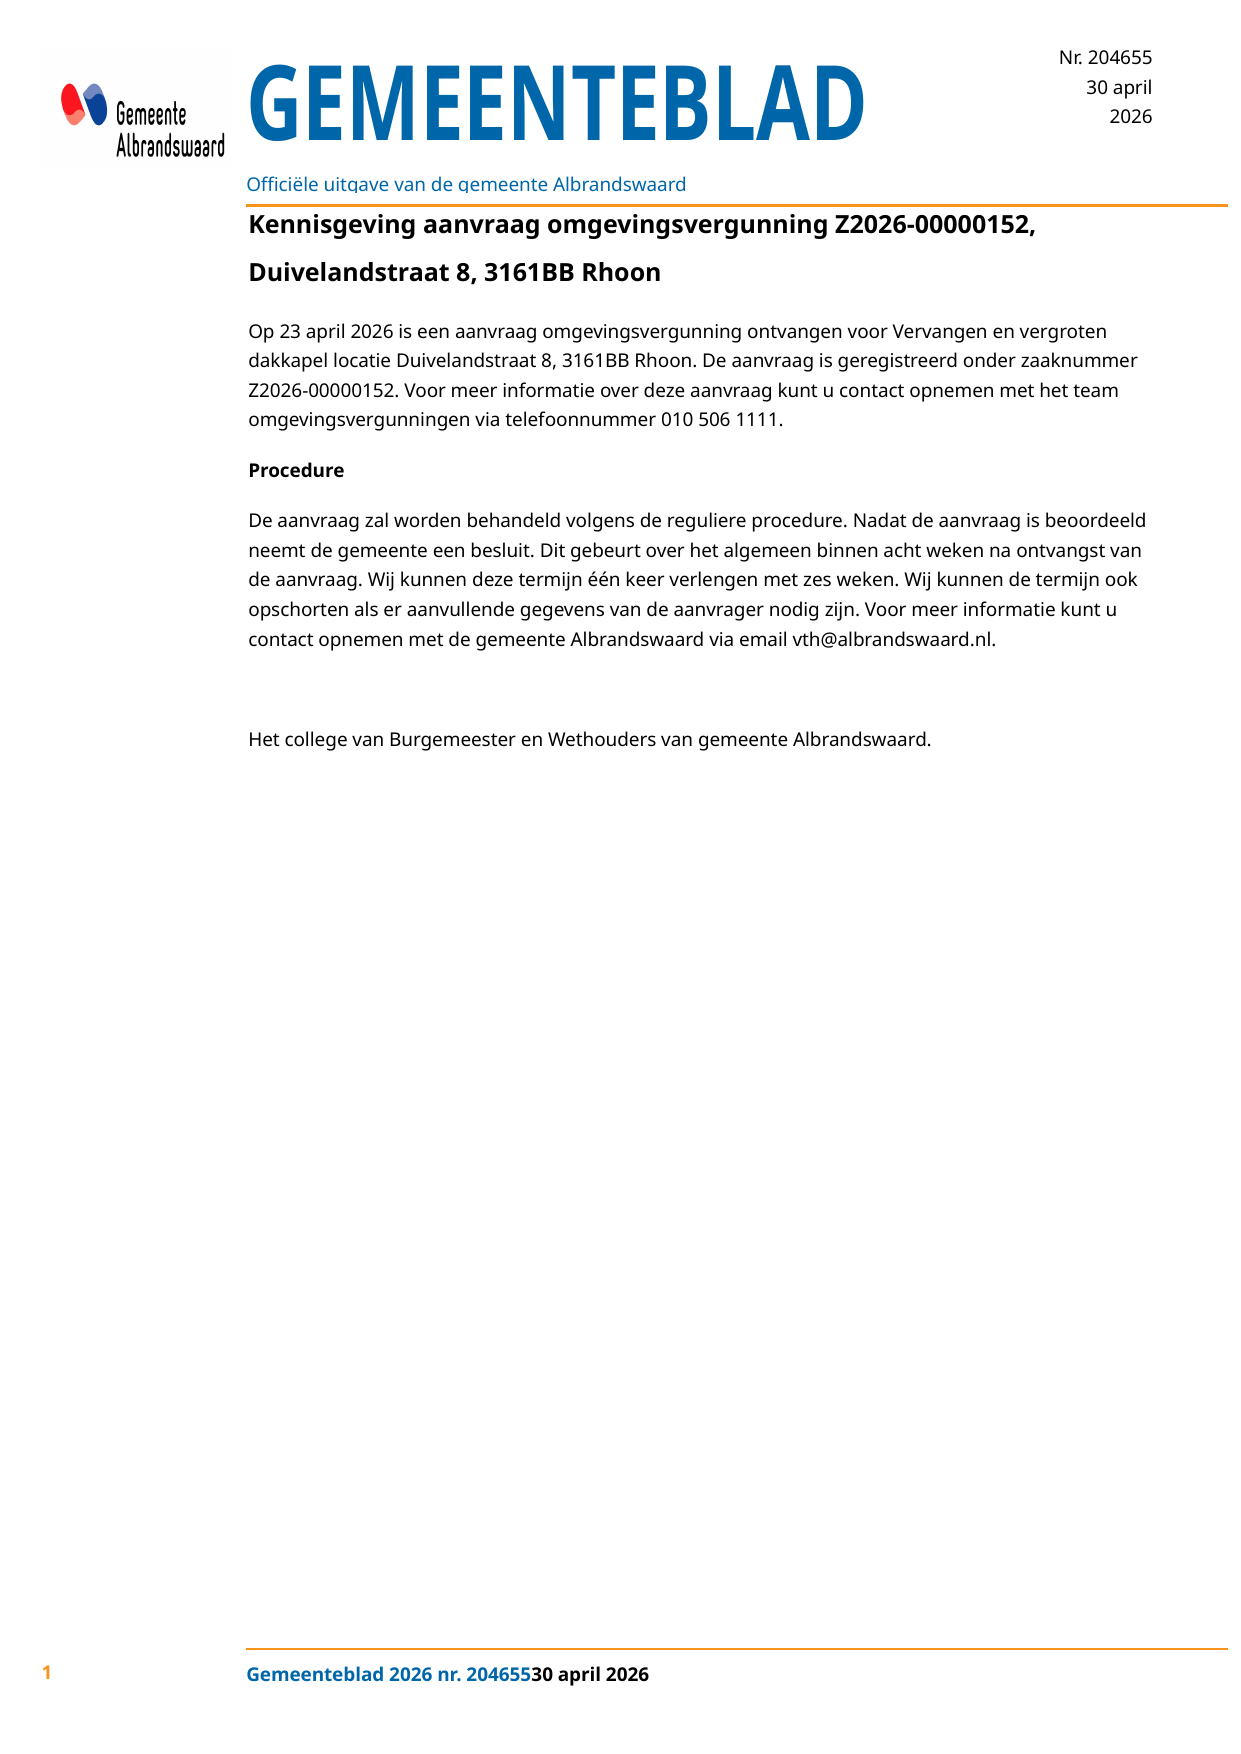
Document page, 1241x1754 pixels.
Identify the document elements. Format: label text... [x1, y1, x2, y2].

picture [41, 47, 231, 172]
text Op 23 april 2026 is een aanvraag omgevingsvergunning ontvangen voor Vervangen en vergroten dakkapel locatie Duivelandstraat 8, 3161BB Rhoon. De aanvraag is geregistreerd onder zaaknummer Z2026-00000152. Voor meer informatie over deze aanvraag kunt u contact opnemen met het team omgevingsvergunningen via telefoonnummer 010 506 1111. [248, 318, 1152, 432]
text Kennisgeving aanvraag omgevingsvergunning Z2026-00000152, Duivelandstraat 8, 3161BB Rhoon [248, 207, 1152, 288]
text Procedure [248, 457, 1152, 483]
text Het college van Burgemeester en Wethouders van gemeente Albrandswaard. [248, 727, 1152, 752]
text De aanvraag zal worden behandeld volgens de reguliere procedure. Nadat de aanvraag is beoordeeld neemt de gemeente een besluit. Dit gebeurt over het algemeen binnen acht weken na ontvangst van de aanvraag. Wij kunnen deze termijn één keer verlengen met zes weken. Wij kunnen de termijn ook opschorten als er aanvullende gegevens van de aanvrager nodig zijn. Voor meer informatie kunt u contact opnemen met de gemeente Albrandswaard via email vth@albrandswaard.nl. [248, 507, 1152, 652]
